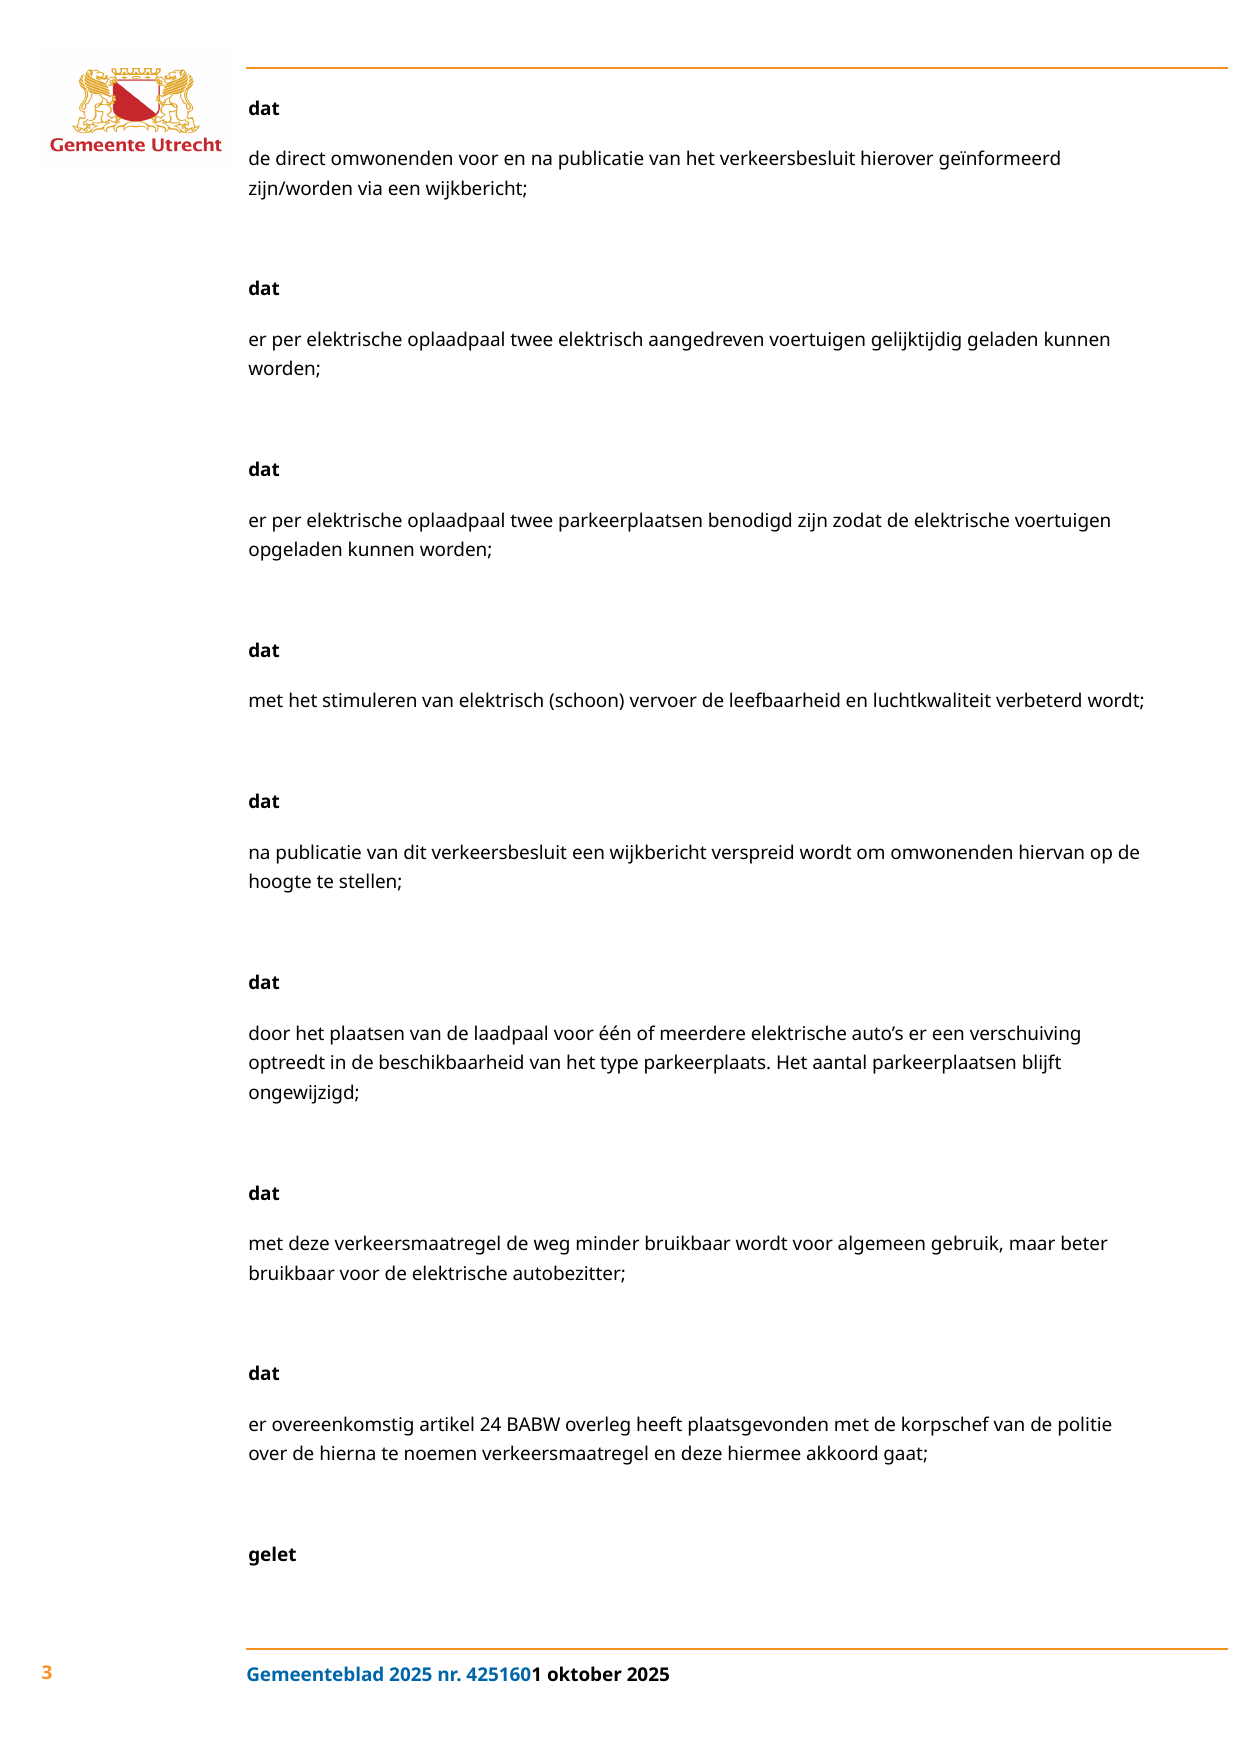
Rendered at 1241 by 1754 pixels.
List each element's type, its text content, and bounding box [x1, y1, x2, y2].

text met het stimuleren van elektrisch (schoon) vervoer de leefbaarheid en luchtkwaliteit verbeterd wordt; [248, 688, 1152, 713]
text dat [248, 276, 1152, 301]
text dat [248, 1180, 1152, 1206]
text met deze verkeersmaatregel de weg minder bruikbaar wordt voor algemeen gebruik, maar beter bruikbaar voor de elektrische autobezitter; [248, 1230, 1152, 1286]
picture [41, 47, 231, 172]
text gelet [248, 1541, 1152, 1567]
text dat [248, 637, 1152, 663]
text dat [248, 788, 1152, 814]
text er per elektrische oplaadpaal twee parkeerplaatsen benodigd zijn zodat de elektrische voertuigen opgeladen kunnen worden; [248, 507, 1152, 562]
text er overeenkomstig artikel 24 BABW overleg heeft plaatsgevonden met de korpschef van de politie over de hierna te noemen verkeersmaatregel en deze hiermee akkoord gaat; [248, 1411, 1152, 1466]
text na publicatie van dit verkeersbesluit een wijkbericht verspreid wordt om omwonenden hiervan op de hoogte te stellen; [248, 839, 1152, 894]
text dat [248, 456, 1152, 482]
text door het plaatsen van de laadpaal voor één of meerdere elektrische auto’s er een verschuiving optreedt in de beschikbaarheid van het type parkeerplaats. Het aantal parkeerplaatsen blijft ongewijzigd; [248, 1020, 1152, 1105]
text dat [248, 95, 1152, 121]
text de direct omwonenden voor en na publicatie van het verkeersbesluit hierover geïnformeerd zijn/worden via een wijkbericht; [248, 145, 1152, 201]
text dat [248, 1361, 1152, 1386]
text dat [248, 969, 1152, 995]
text er per elektrische oplaadpaal twee elektrisch aangedreven voertuigen gelijktijdig geladen kunnen worden; [248, 326, 1152, 381]
